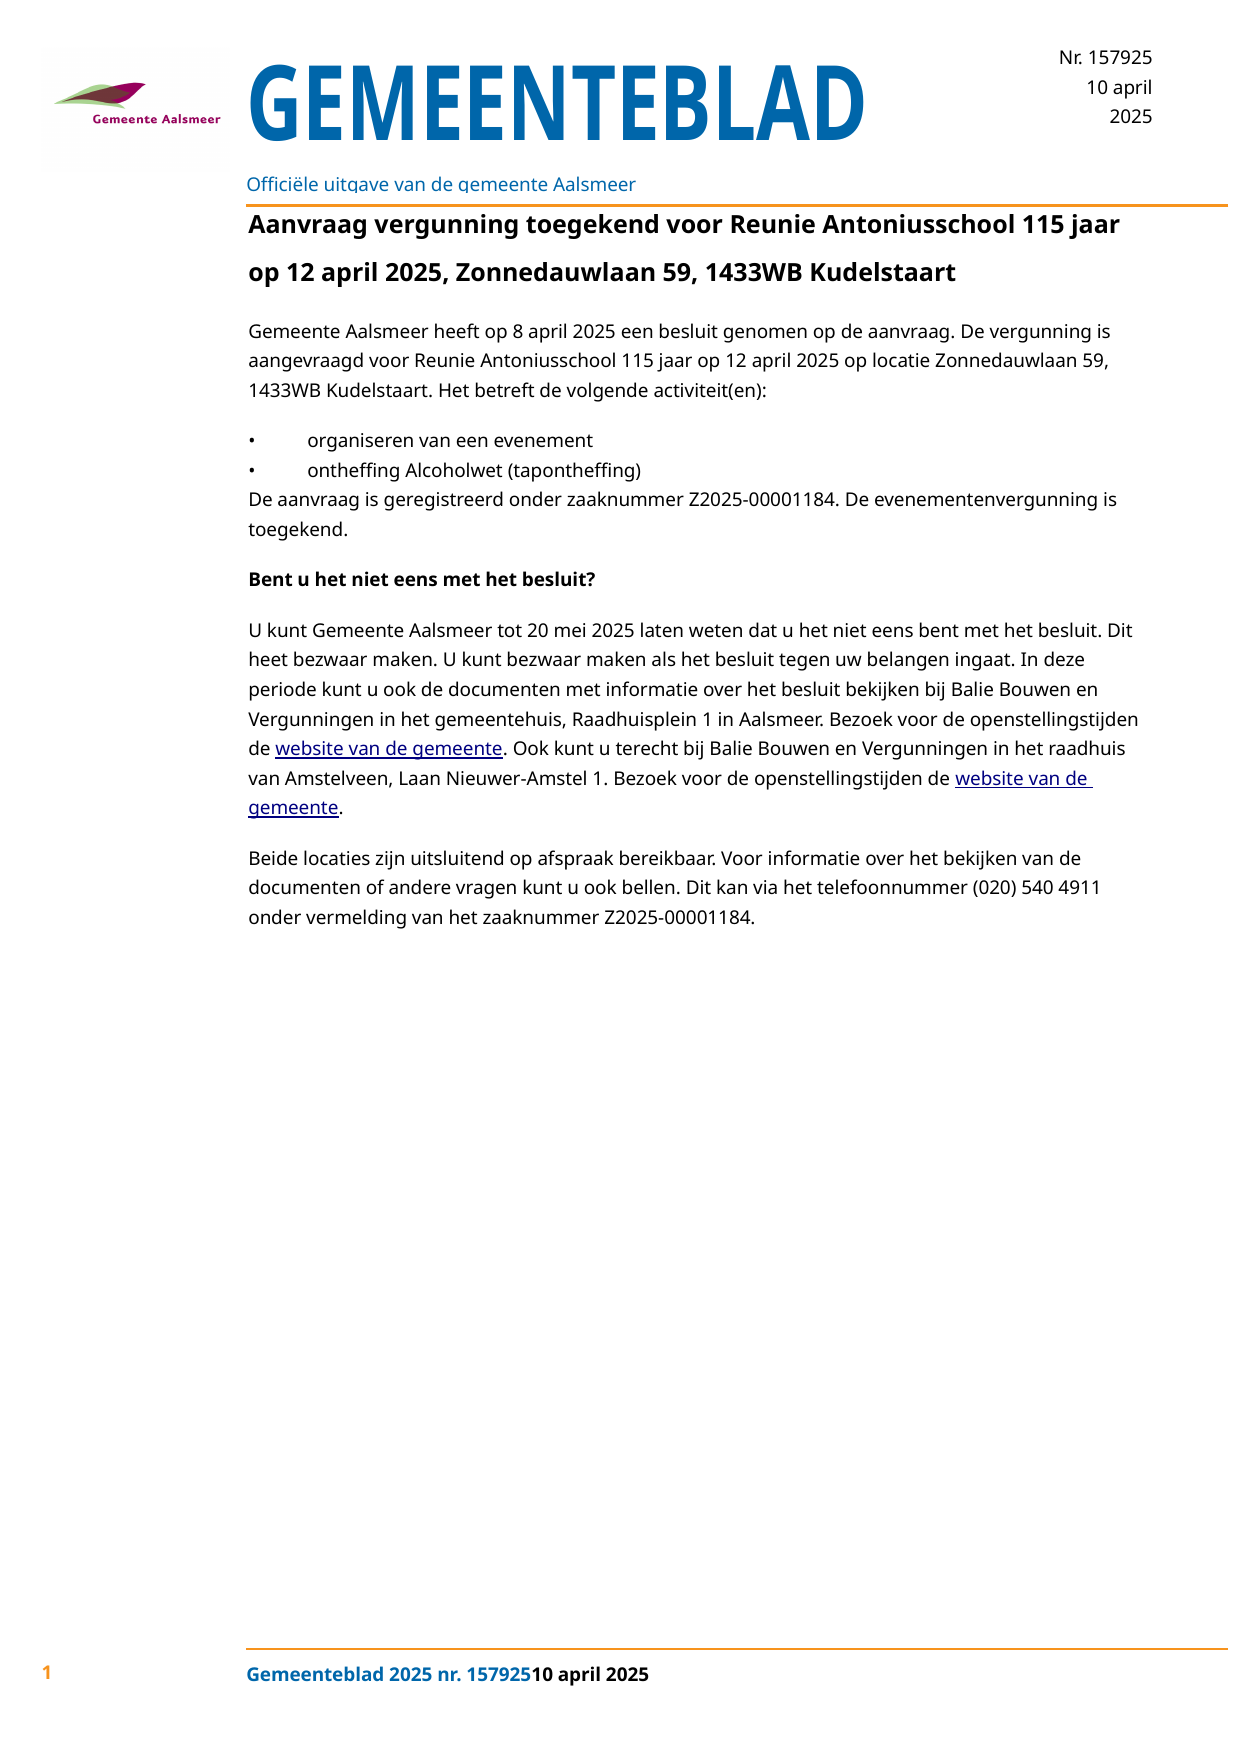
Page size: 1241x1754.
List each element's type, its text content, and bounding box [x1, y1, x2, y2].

text Aanvraag vergunning toegekend voor Reunie Antoniusschool 115 jaar op 12 april 2025, Zonnedauwlaan 59, 1433WB Kudelstaart [248, 207, 1152, 288]
text Gemeente Aalsmeer heeft op 8 april 2025 een besluit genomen op de aanvraag. De vergunning is aangevraagd voor Reunie Antoniusschool 115 jaar op 12 april 2025 op locatie Zonnedauwlaan 59, 1433WB Kudelstaart. Het betreft de volgende activiteit(en): [248, 318, 1152, 403]
text Beide locaties zijn uitsluitend op afspraak bereikbaar. Voor informatie over het bekijken van de documenten of andere vragen kunt u ook bellen. Dit kan via het telefoonnummer (020) 540 4911 onder vermelding van het zaaknummer Z2025-00001184. [248, 845, 1152, 930]
list organiseren van een evenement [248, 427, 1152, 453]
list ontheffing Alcoholwet (tapontheffing) [248, 457, 1152, 483]
text Bent u het niet eens met het besluit? [248, 567, 1152, 592]
text U kunt Gemeente Aalsmeer tot 20 mei 2025 laten weten dat u het niet eens bent met het besluit. Dit heet bezwaar maken. U kunt bezwaar maken als het besluit tegen uw belangen ingaat. In deze periode kunt u ook de documenten met informatie over het besluit bekijken bij Balie Bouwen en Vergunningen in het gemeentehuis, Raadhuisplein 1 in Aalsmeer. Bezoek voor de openstellingstijden de website van de gemeente. Ook kunt u terecht bij Balie Bouwen en Vergunningen in het raadhuis van Amstelveen, Laan Nieuwer-Amstel 1. Bezoek voor de openstellingstijden de website van de gemeente. [248, 617, 1152, 820]
picture [41, 47, 231, 172]
text De aanvraag is geregistreerd onder zaaknummer Z2025-00001184. De evenementenvergunning is toegekend. [248, 487, 1152, 542]
